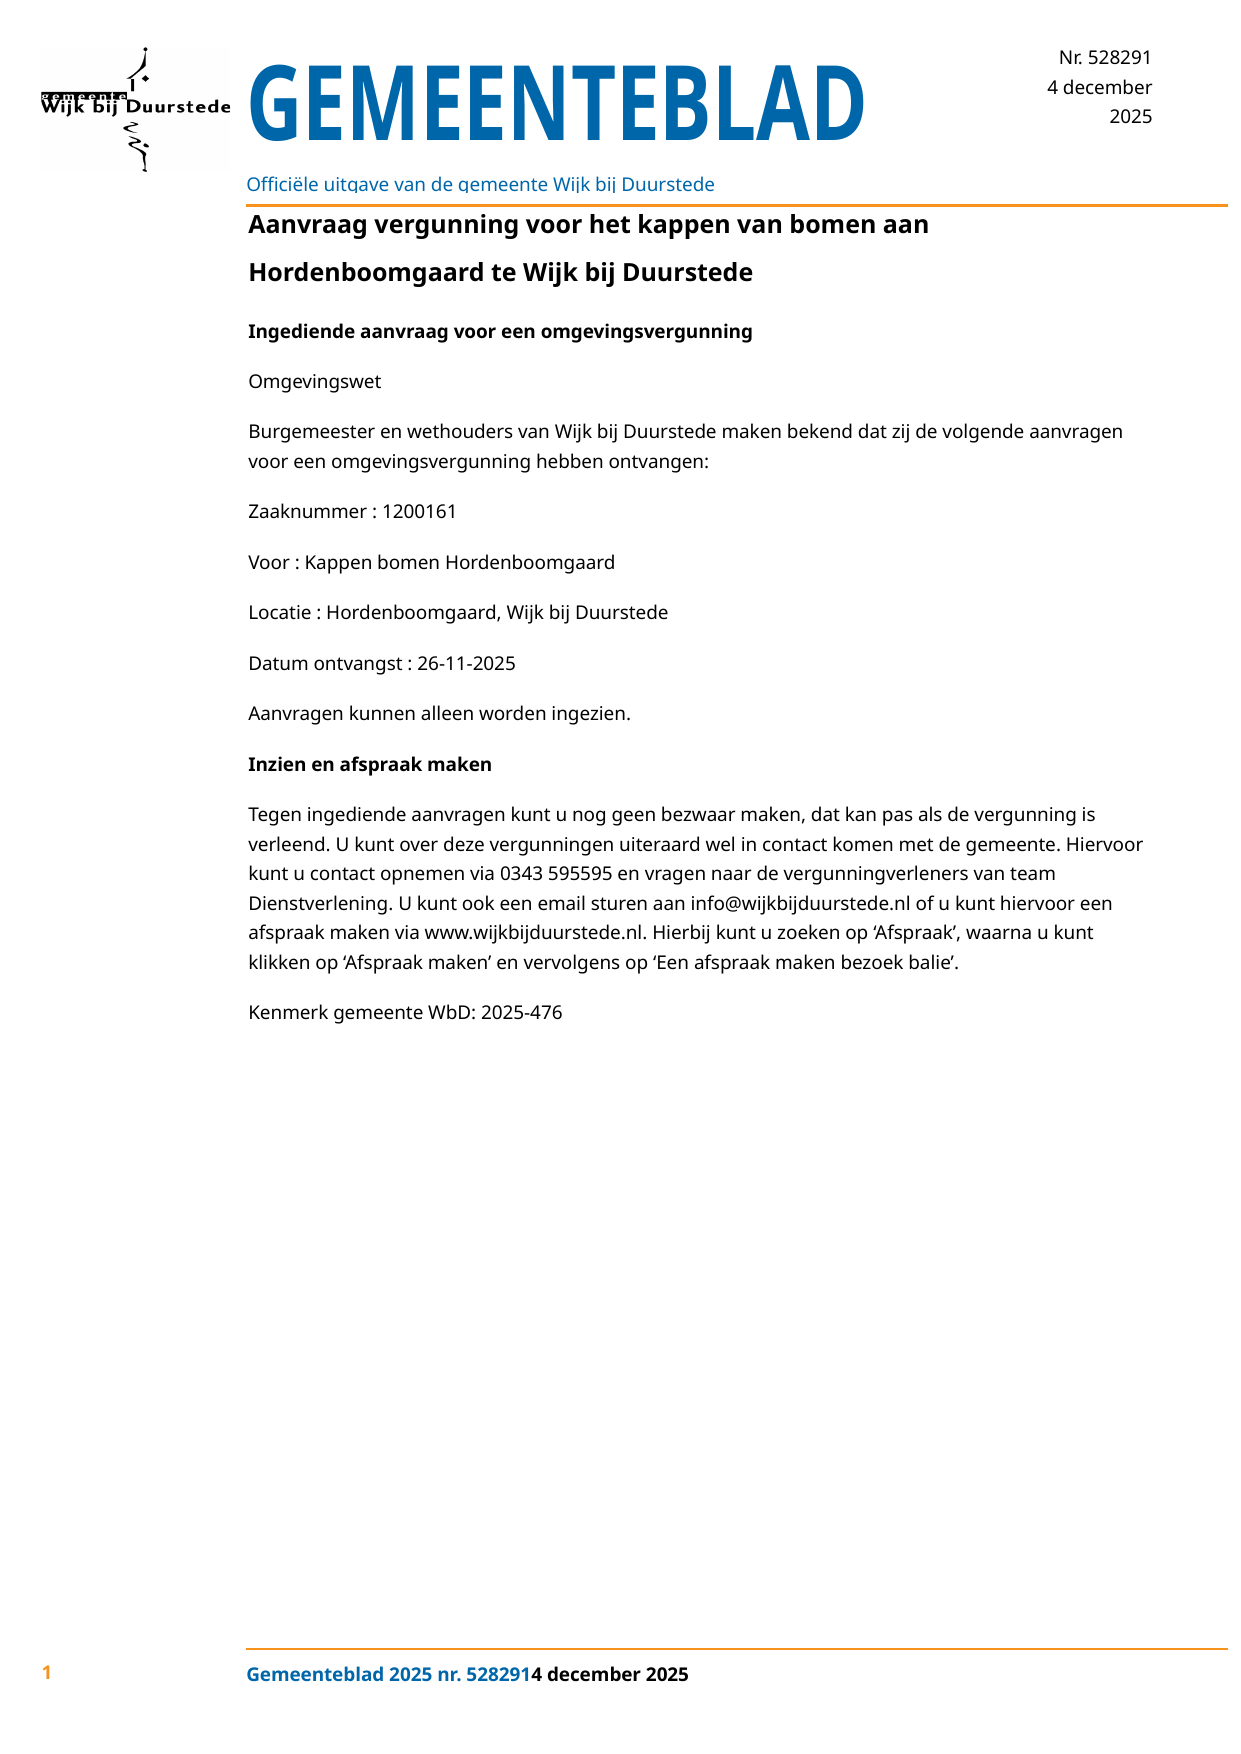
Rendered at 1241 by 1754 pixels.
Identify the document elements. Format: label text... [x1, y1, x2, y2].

text Tegen ingediende aanvragen kunt u nog geen bezwaar maken, dat kan pas als de vergunning is verleend. U kunt over deze vergunningen uiteraard wel in contact komen met de gemeente. Hiervoor kunt u contact opnemen via 0343 595595 en vragen naar de vergunningverleners van team Dienstverlening. U kunt ook een email sturen aan info@wijkbijduurstede.nl of u kunt hiervoor een afspraak maken via www.wijkbijduurstede.nl. Hierbij kunt u zoeken op ‘Afspraak’, waarna u kunt klikken op ‘Afspraak maken’ en vervolgens op ‘Een afspraak maken bezoek balie’. [248, 801, 1152, 975]
text Locatie : Hordenboomgaard, Wijk bij Duurstede [248, 599, 1152, 625]
text Burgemeester en wethouders van Wijk bij Duurstede maken bekend dat zij de volgende aanvragen voor een omgevingsvergunning hebben ontvangen: [248, 419, 1152, 474]
text Aanvraag vergunning voor het kappen van bomen aan Hordenboomgaard te Wijk bij Duurstede [248, 207, 1152, 288]
picture [41, 47, 231, 172]
text Aanvragen kunnen alleen worden ingezien. [248, 700, 1152, 726]
text Zaaknummer : 1200161 [248, 499, 1152, 524]
text Datum ontvangst : 26-11-2025 [248, 650, 1152, 676]
text Inzien en afspraak maken [248, 751, 1152, 777]
text Kenmerk gemeente WbD: 2025-476 [248, 999, 1152, 1025]
text Omgevingswet [248, 368, 1152, 394]
text Voor : Kappen bomen Hordenboomgaard [248, 549, 1152, 575]
text Ingediende aanvraag voor een omgevingsvergunning [248, 318, 1152, 344]
